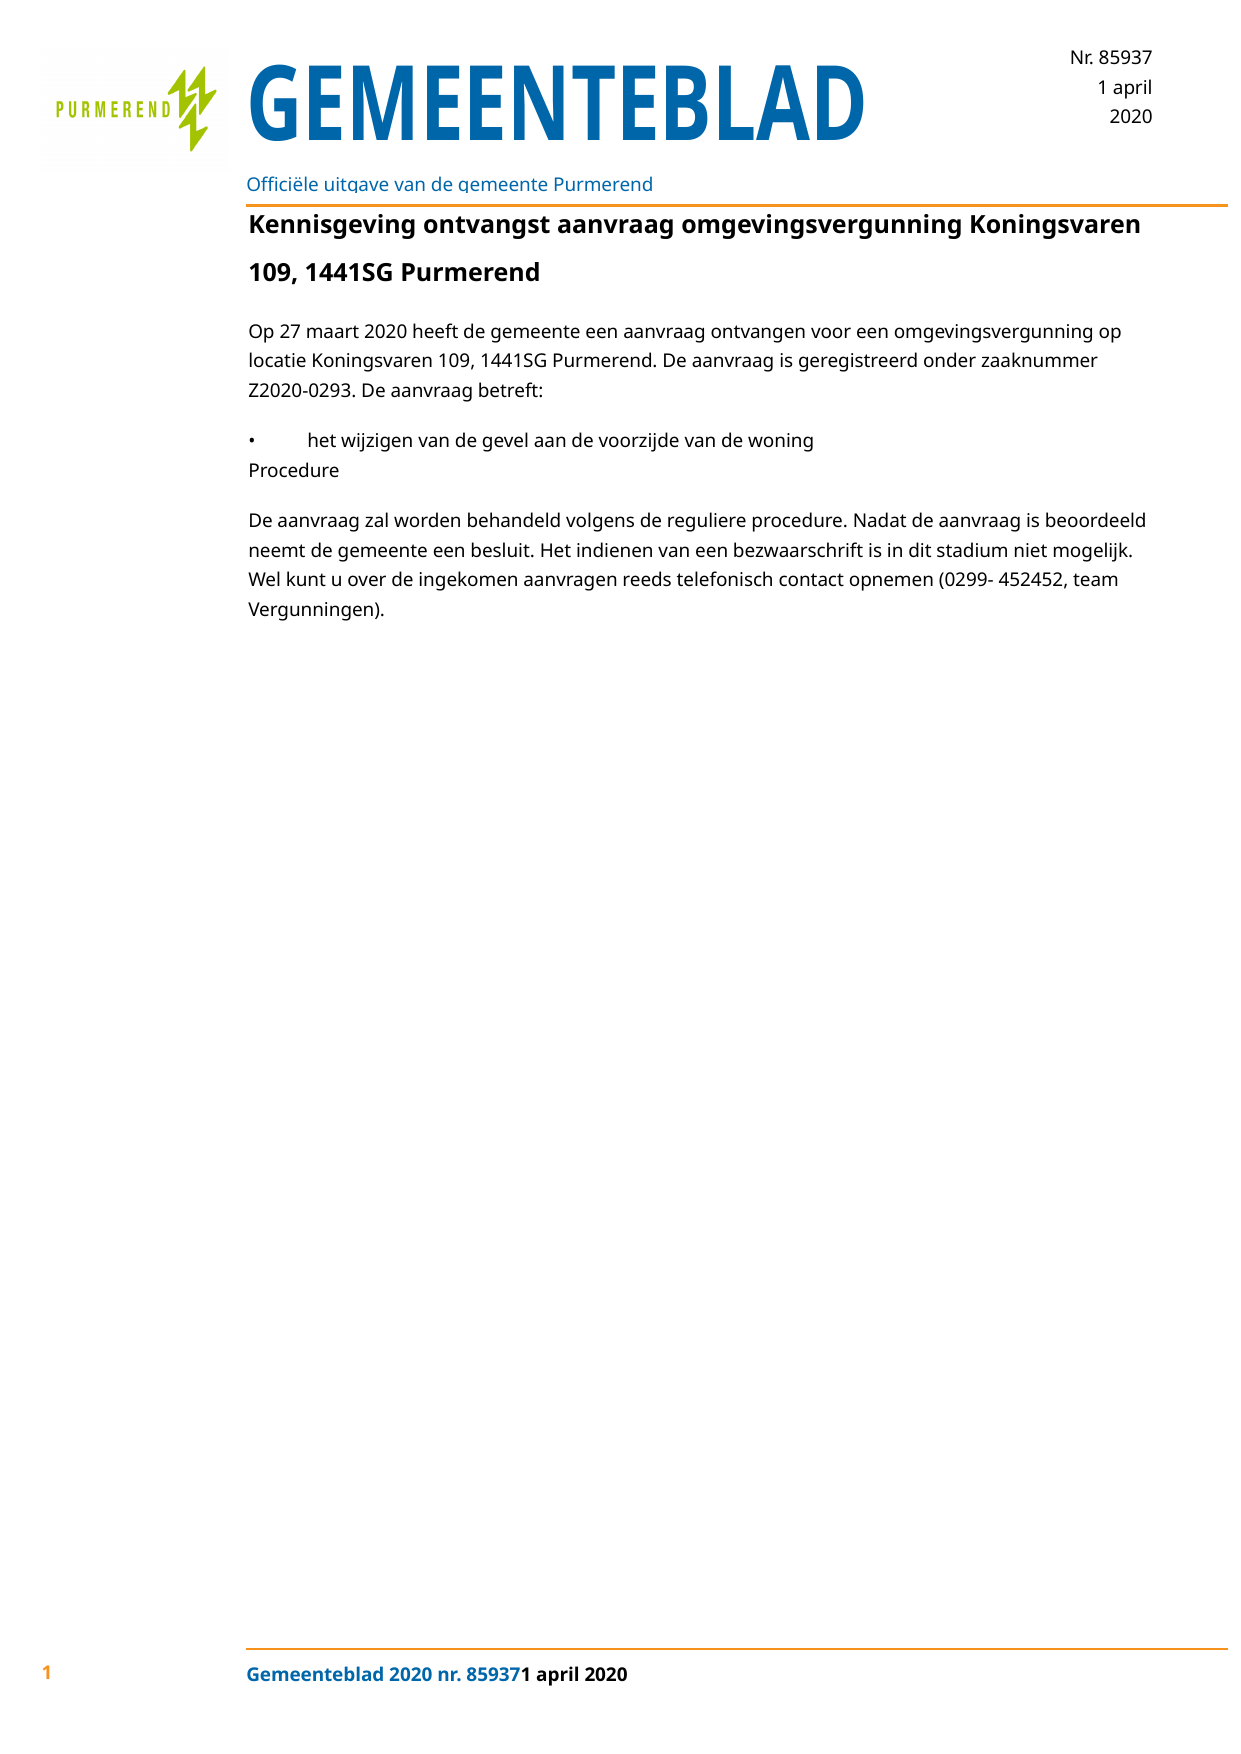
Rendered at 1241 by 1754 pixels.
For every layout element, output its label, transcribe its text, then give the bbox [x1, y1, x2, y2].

picture [41, 47, 231, 172]
text De aanvraag zal worden behandeld volgens de reguliere procedure. Nadat de aanvraag is beoordeeld neemt de gemeente een besluit. Het indienen van een bezwaarschrift is in dit stadium niet mogelijk. Wel kunt u over de ingekomen aanvragen reeds telefonisch contact opnemen (0299- 452452, team Vergunningen). [248, 507, 1152, 622]
list het wijzigen van de gevel aan de voorzijde van de woning [248, 427, 1152, 453]
text Procedure [248, 457, 1152, 483]
text Op 27 maart 2020 heeft de gemeente een aanvraag ontvangen voor een omgevingsvergunning op locatie Koningsvaren 109, 1441SG Purmerend. De aanvraag is geregistreerd onder zaaknummer Z2020-0293. De aanvraag betreft: [248, 318, 1152, 403]
text Kennisgeving ontvangst aanvraag omgevingsvergunning Koningsvaren 109, 1441SG Purmerend [248, 207, 1152, 288]
